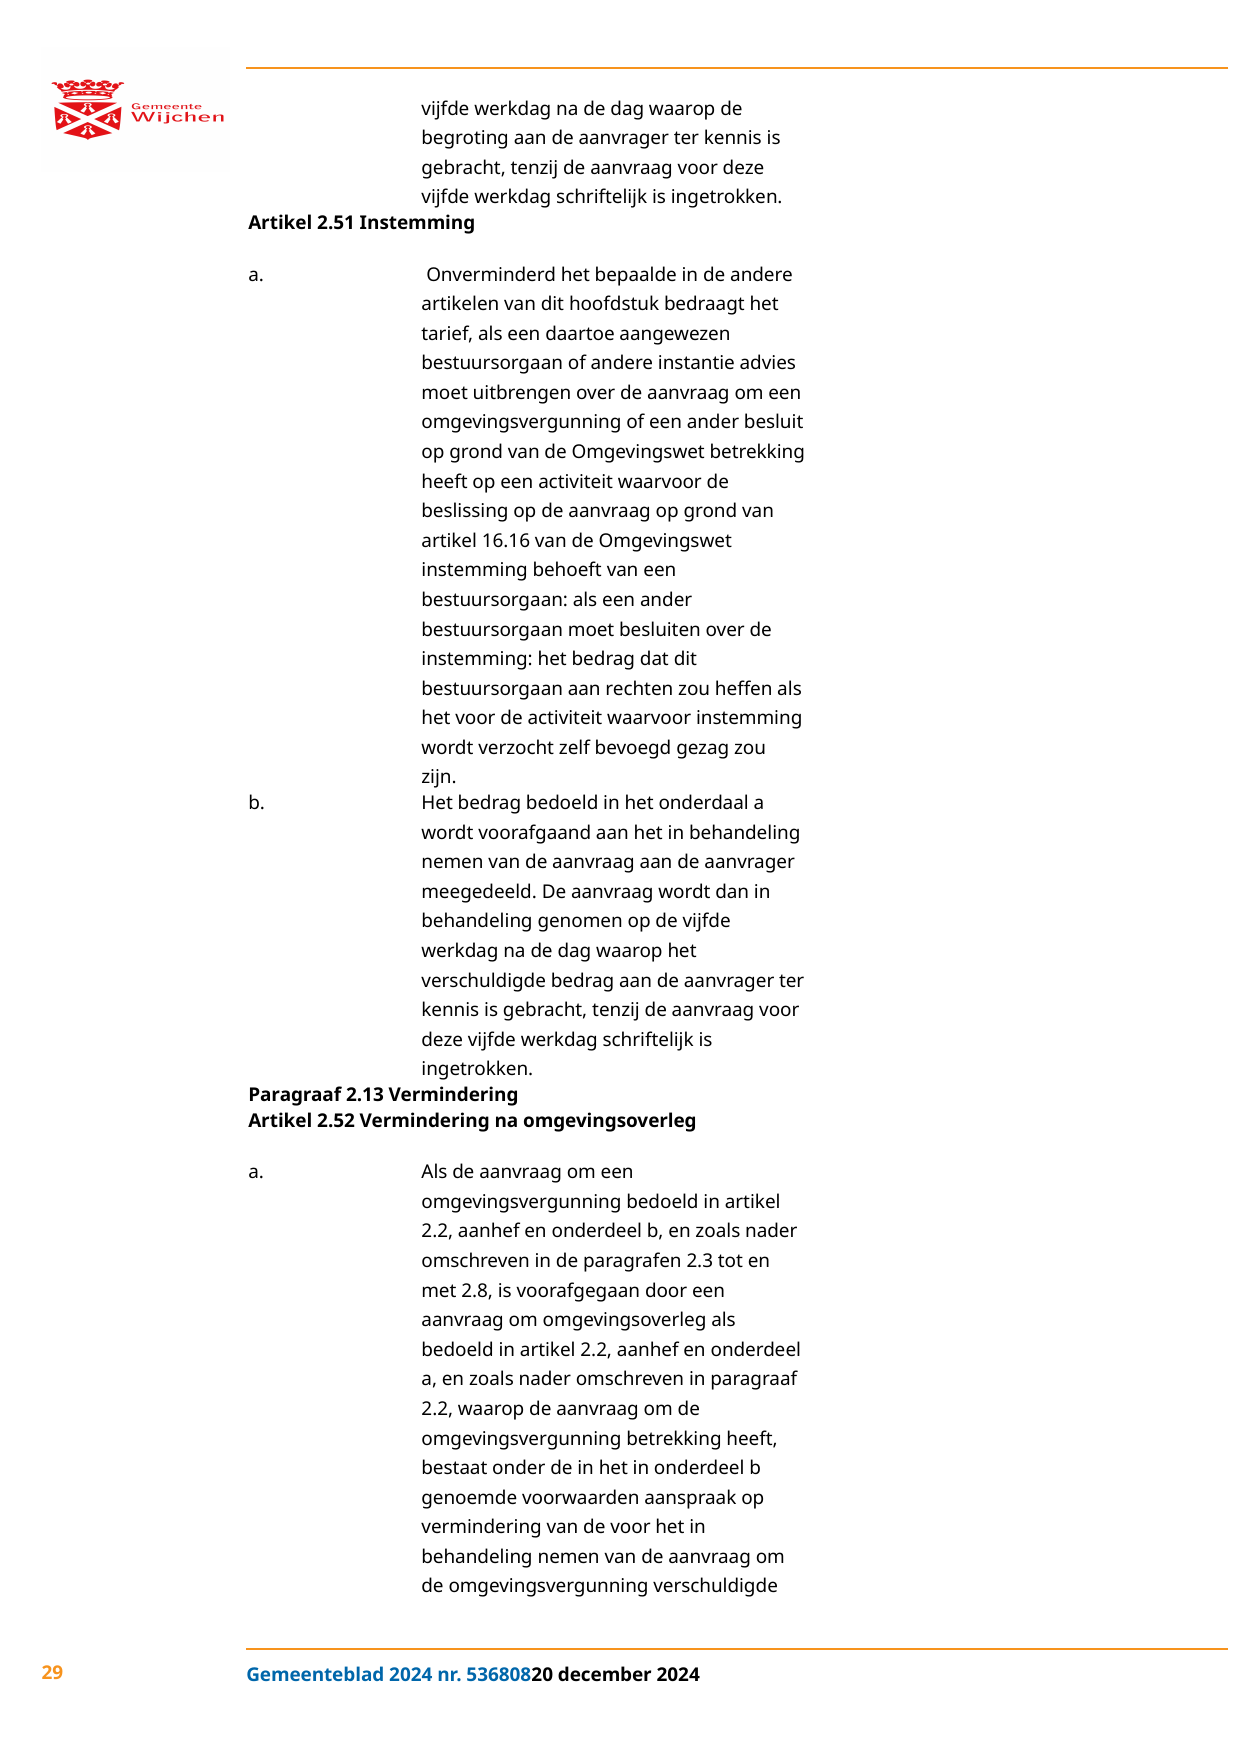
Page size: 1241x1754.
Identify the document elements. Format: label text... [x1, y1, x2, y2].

table_cell Artikel 2.52 Vermindering na omgevingsoverleg [248, 1107, 978, 1133]
table_cell [979, 95, 1152, 209]
table_cell Onverminderd het bepaalde in de andere artikelen van dit hoofdstuk bedraagt het tarief, als een daartoe aangewezen bestuursorgaan of andere instantie advies moet uitbrengen over de aanvraag om een omgevingsvergunning of een ander besluit op grond van de Omgevingswet betrekking heeft op een activiteit waarvoor de beslissing op de aanvraag op grond van artikel 16.16 van de Omgevingswet instemming behoeft van een bestuursorgaan: als een ander bestuursorgaan moet besluiten over de instemming: het bedrag dat dit bestuursorgaan aan rechten zou heffen als het voor de activiteit waarvoor instemming wordt verzocht zelf bevoegd gezag zou zijn. [421, 261, 805, 789]
table_cell [805, 1159, 978, 1598]
table_cell Artikel 2.51 Instemming [248, 209, 978, 235]
table_cell a. [248, 1159, 421, 1598]
table_cell [805, 95, 978, 209]
table_cell [979, 261, 1152, 789]
table_cell [979, 235, 1152, 261]
table_cell [421, 1133, 805, 1158]
table_cell [805, 789, 978, 1081]
table_cell Paragraaf 2.13 Vermindering [248, 1081, 1152, 1107]
table_cell a. [248, 261, 421, 789]
table_cell vijfde werkdag na de dag waarop de begroting aan de aanvrager ter kennis is gebracht, tenzij de aanvraag voor deze vijfde werkdag schriftelijk is ingetrokken. [421, 95, 805, 209]
table_cell [248, 235, 421, 261]
table_cell [979, 1133, 1152, 1158]
table_cell [979, 789, 1152, 1081]
table_cell [248, 95, 421, 209]
table_cell b. [248, 789, 421, 1081]
table_cell Als de aanvraag om een omgevingsvergunning bedoeld in artikel 2.2, aanhef en onderdeel b, en zoals nader omschreven in de paragrafen 2.3 tot en met 2.8, is voorafgegaan door een aanvraag om omgevingsoverleg als bedoeld in artikel 2.2, aanhef en onderdeel a, en zoals nader omschreven in paragraaf 2.2, waarop de aanvraag om de omgevingsvergunning betrekking heeft, bestaat onder de in het in onderdeel b genoemde voorwaarden aanspraak op vermindering van de voor het in behandeling nemen van de aanvraag om de omgevingsvergunning verschuldigde [421, 1159, 805, 1598]
picture [41, 47, 231, 172]
table_cell [248, 1133, 421, 1158]
table_cell [805, 261, 978, 789]
table_cell Het bedrag bedoeld in het onderdaal a wordt voorafgaand aan het in behandeling nemen van de aanvraag aan de aanvrager meegedeeld. De aanvraag wordt dan in behandeling genomen op de vijfde werkdag na de dag waarop het verschuldigde bedrag aan de aanvrager ter kennis is gebracht, tenzij de aanvraag voor deze vijfde werkdag schriftelijk is ingetrokken. [421, 789, 805, 1081]
table_cell [805, 235, 978, 261]
table_cell [805, 1133, 978, 1158]
table_cell [979, 1159, 1152, 1598]
table_cell [421, 235, 805, 261]
